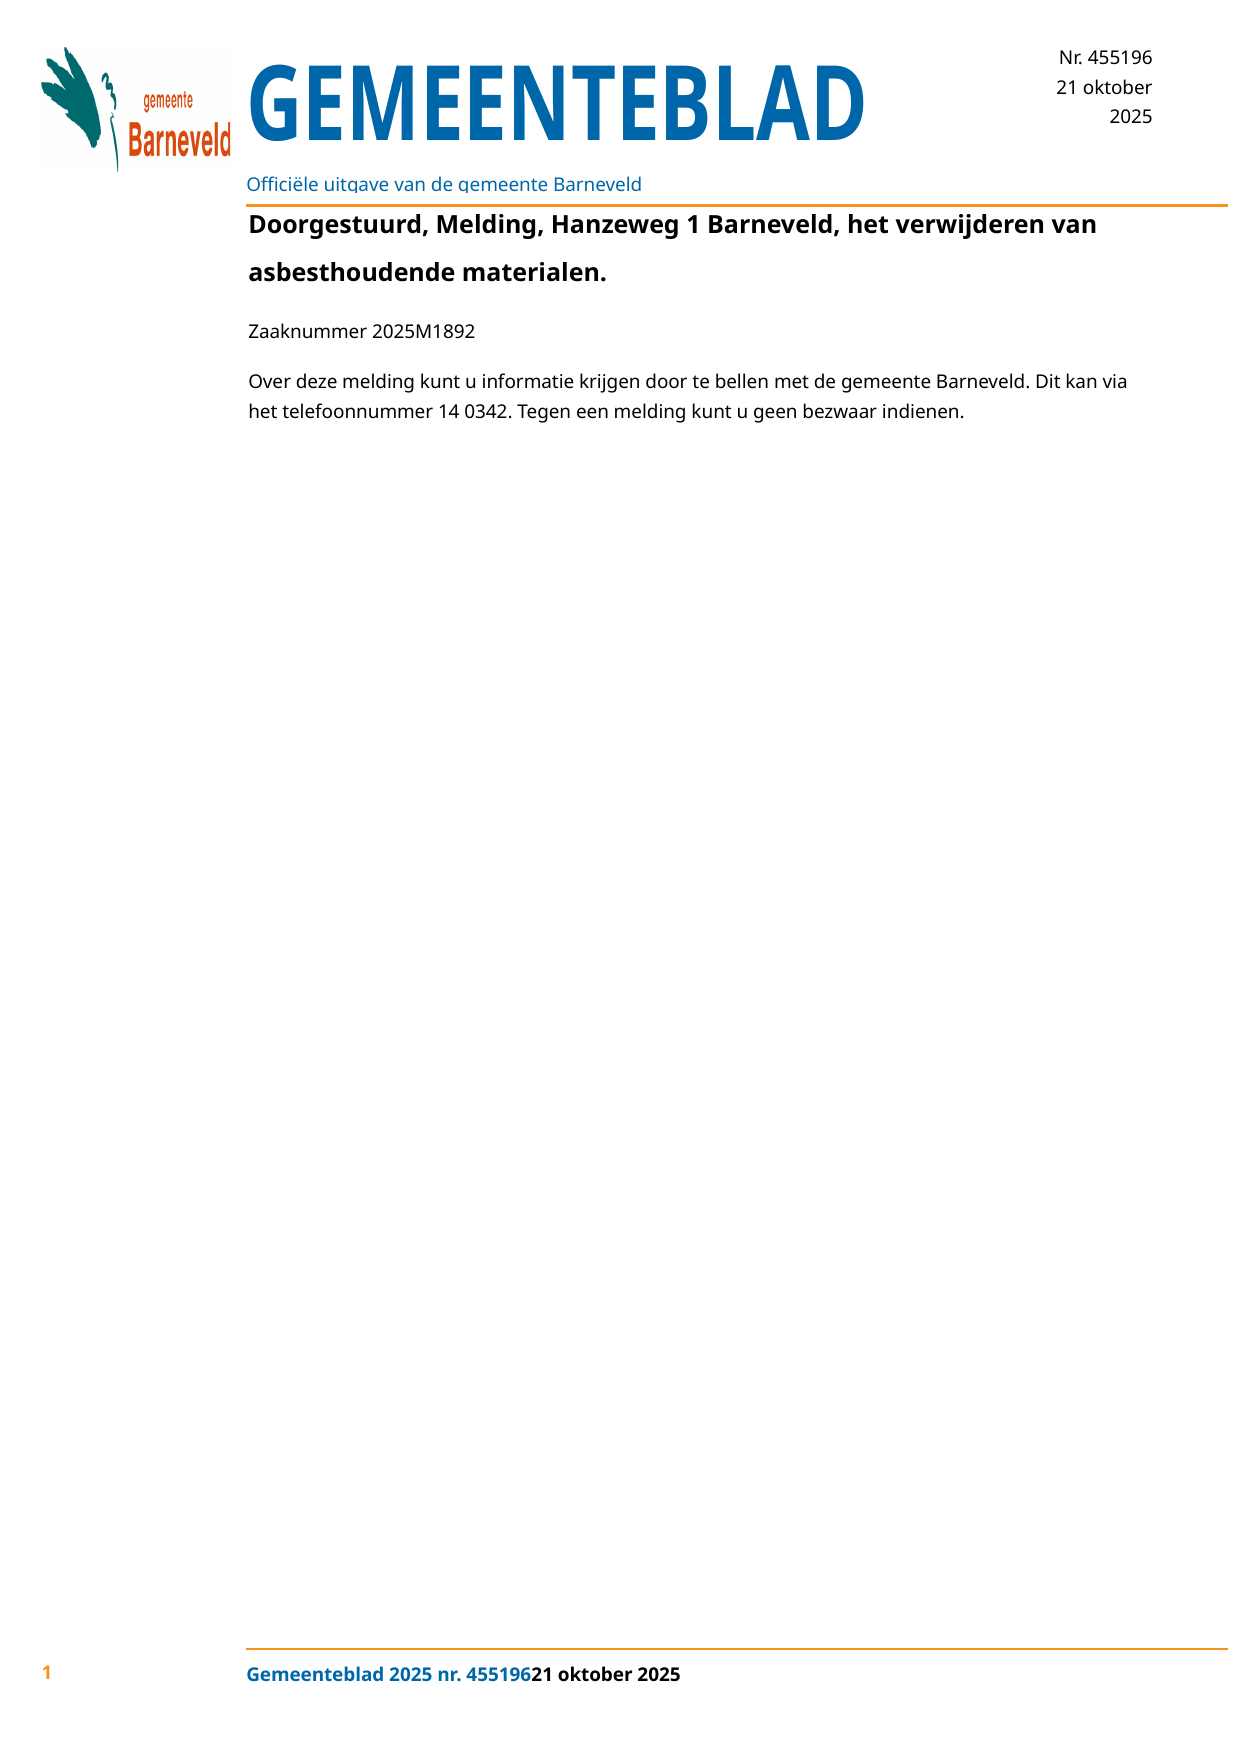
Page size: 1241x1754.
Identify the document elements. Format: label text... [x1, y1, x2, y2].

text Over deze melding kunt u informatie krijgen door te bellen met de gemeente Barneveld. Dit kan via het telefoonnummer 14 0342. Tegen een melding kunt u geen bezwaar indienen. [248, 368, 1152, 424]
picture [41, 47, 231, 172]
text Zaaknummer 2025M1892 [248, 318, 1152, 344]
text Doorgestuurd, Melding, Hanzeweg 1 Barneveld, het verwijderen van asbesthoudende materialen. [248, 207, 1152, 288]
